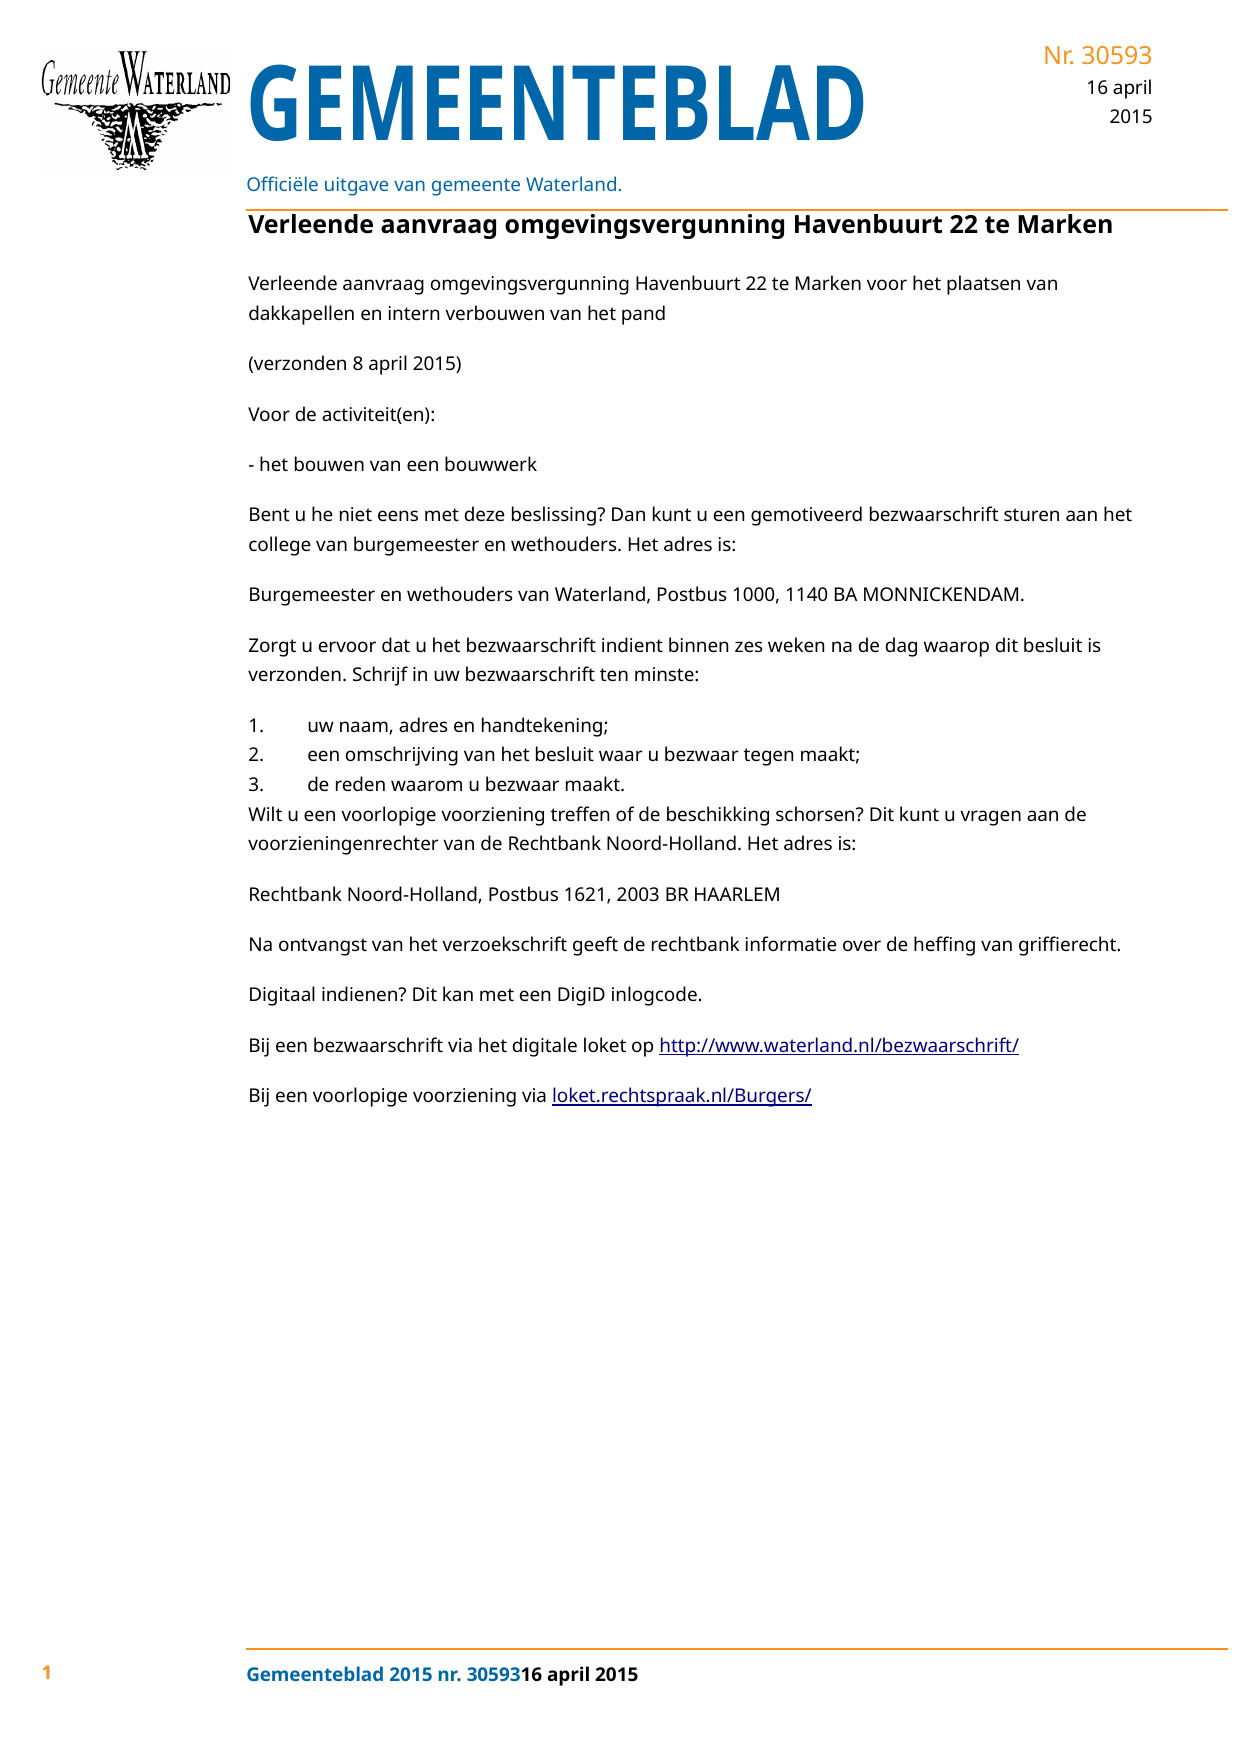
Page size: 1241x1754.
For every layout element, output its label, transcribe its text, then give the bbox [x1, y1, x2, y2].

text Bij een bezwaarschrift via het digitale loket op http://www.waterland.nl/bezwaarschrift/ [248, 1032, 1152, 1058]
list de reden waarom u bezwaar maakt. [248, 771, 1152, 797]
text (verzonden 8 april 2015) [248, 350, 1152, 376]
text Rechtbank Noord-Holland, Postbus 1621, 2003 BR HAARLEM [248, 881, 1152, 906]
text Zorgt u ervoor dat u het bezwaarschrift indient binnen zes weken na de dag waarop dit besluit is verzonden. Schrijf in uw bezwaarschrift ten minste: [248, 632, 1152, 687]
text Voor de activiteit(en): [248, 401, 1152, 426]
text Digitaal indienen? Dit kan met een DigiD inlogcode. [248, 982, 1152, 1007]
text Wilt u een voorlopige voorziening treffen of de beschikking schorsen? Dit kunt u vragen aan de voorzieningenrechter van de Rechtbank Noord-Holland. Het adres is: [248, 801, 1152, 856]
list uw naam, adres en handtekening; [248, 712, 1152, 738]
text Verleende aanvraag omgevingsvergunning Havenbuurt 22 te Marken [248, 211, 1152, 241]
text Na ontvangst van het verzoekschrift geeft de rechtbank informatie over de heffing van griffierecht. [248, 931, 1152, 957]
text Burgemeester en wethouders van Waterland, Postbus 1000, 1140 BA MONNICKENDAM. [248, 582, 1152, 607]
list een omschrijving van het besluit waar u bezwaar tegen maakt; [248, 742, 1152, 767]
picture [41, 47, 231, 172]
text Verleende aanvraag omgevingsvergunning Havenbuurt 22 te Marken voor het plaatsen van dakkapellen en intern verbouwen van het pand [248, 270, 1152, 326]
text - het bouwen van een bouwwerk [248, 451, 1152, 477]
text Bij een voorlopige voorziening via loket.rechtspraak.nl/Burgers/ [248, 1082, 1152, 1108]
text Bent u he niet eens met deze beslissing? Dan kunt u een gemotiveerd bezwaarschrift sturen aan het college van burgemeester en wethouders. Het adres is: [248, 502, 1152, 557]
